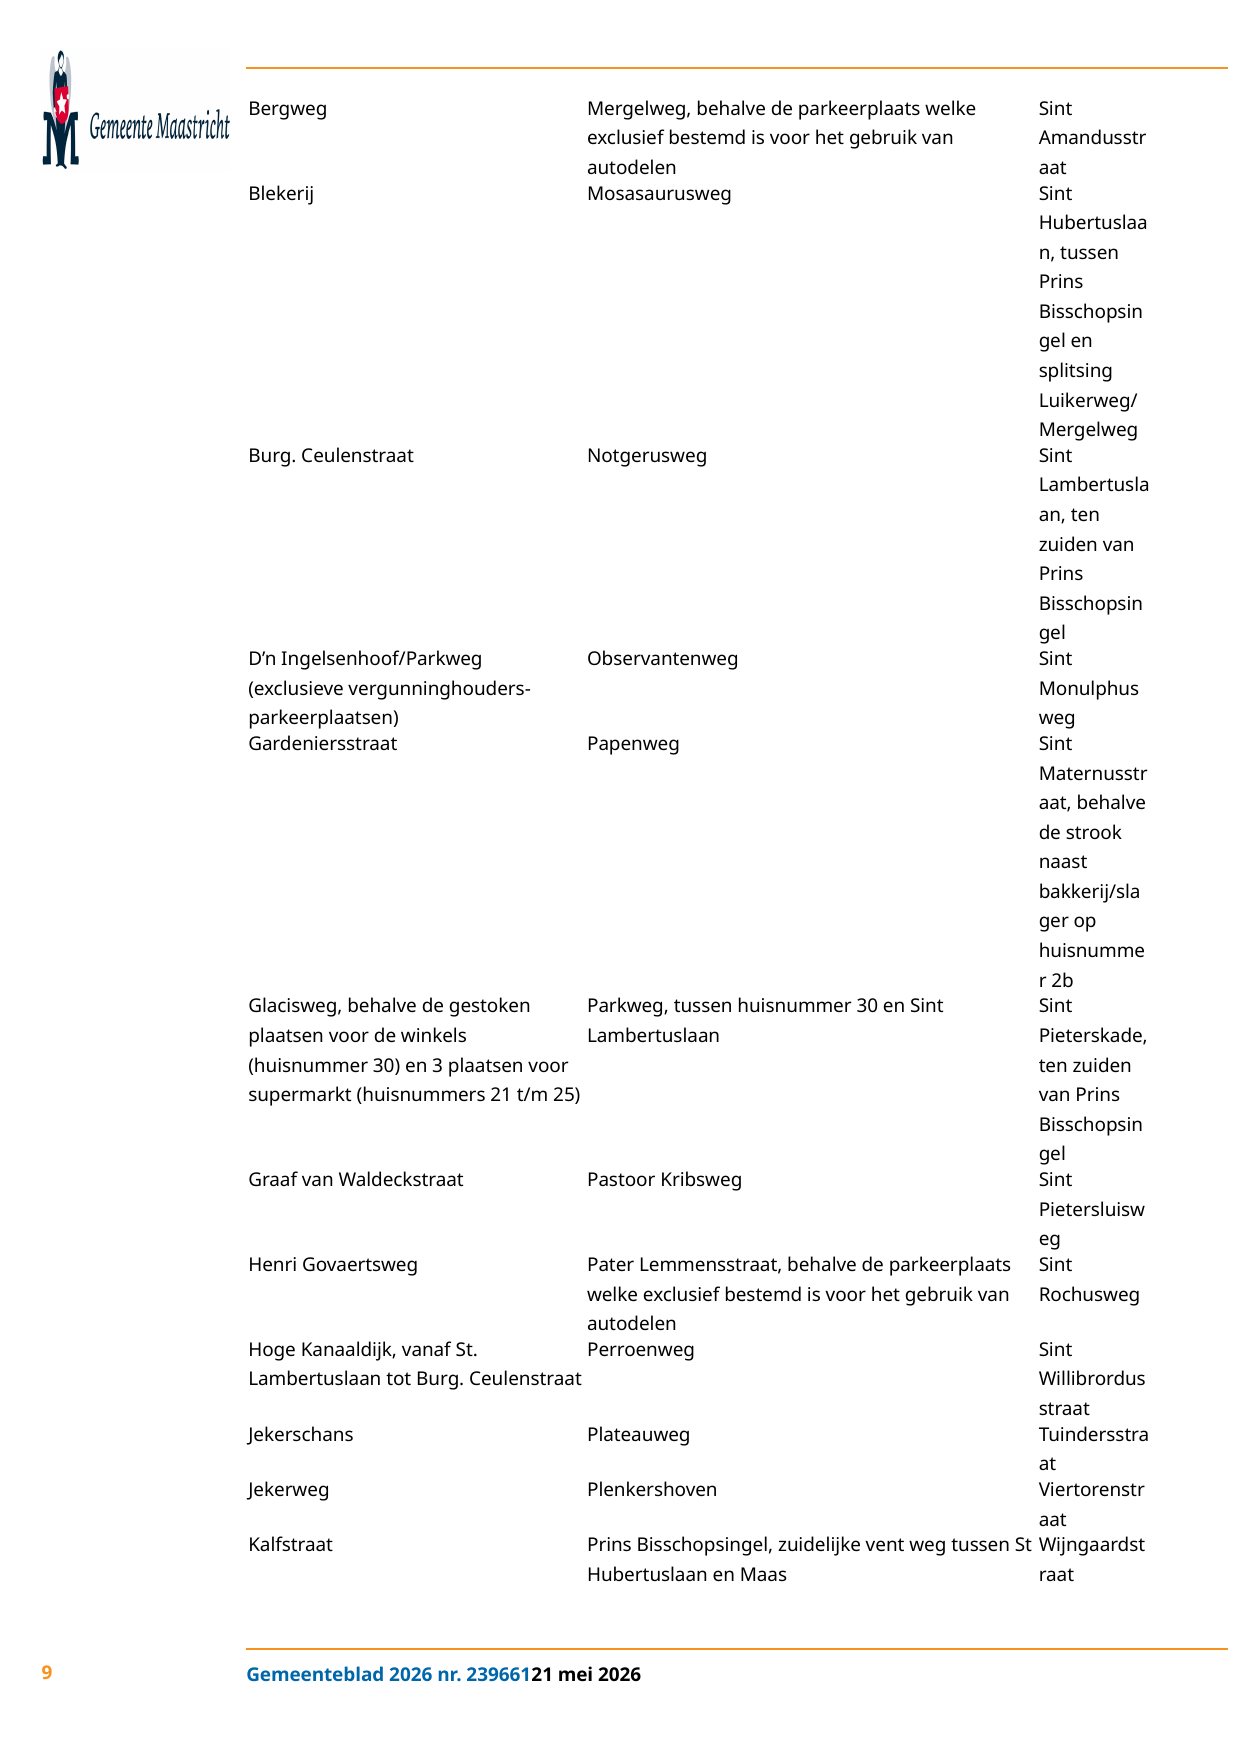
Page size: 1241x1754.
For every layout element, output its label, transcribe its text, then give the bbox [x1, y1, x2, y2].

table_cell Sint Monulphusweg [1039, 645, 1152, 730]
table_cell Sint Hubertuslaan, tussen Prins Bisschopsingel en splitsing Luikerweg/Mergelweg [1039, 180, 1152, 442]
table_cell Henri Govaertsweg [248, 1251, 587, 1336]
table_cell Sint Pieterskade, ten zuiden van Prins Bisschopsingel [1039, 993, 1152, 1166]
table_cell Bergweg [248, 95, 587, 180]
table_cell Plateauweg [587, 1421, 1038, 1476]
table_cell Jekerweg [248, 1476, 587, 1532]
table_cell Notgerusweg [587, 442, 1038, 645]
table_cell Tuindersstraat [1039, 1421, 1152, 1476]
table_cell Sint Amandusstraat [1039, 95, 1152, 180]
table_cell D’n Ingelsenhoof/Parkweg (exclusieve vergunninghouders­parkeerplaatsen) [248, 645, 587, 730]
picture [41, 47, 231, 172]
table_cell Pater Lemmensstraat, behalve de parkeerplaats welke exclusief bestemd is voor het gebruik van autodelen [587, 1251, 1038, 1336]
table_cell Mergelweg, behalve de parkeerplaats welke exclusief bestemd is voor het gebruik van autodelen [587, 95, 1038, 180]
table_cell Sint Rochusweg [1039, 1251, 1152, 1336]
table_cell Perroenweg [587, 1336, 1038, 1421]
table_cell Kalfstraat [248, 1532, 587, 1587]
table_cell Graaf van Waldeckstraat [248, 1166, 587, 1251]
table_cell Sint Maternusstraat, behalve de strook naast bakkerij/slager op huisnummer 2b [1039, 730, 1152, 993]
table_cell Sint Pietersluisweg [1039, 1166, 1152, 1251]
table_cell Prins Bisschopsingel, zuidelijke vent weg tussen St Hubertuslaan en Maas [587, 1532, 1038, 1587]
table_cell Wijngaardstraat [1039, 1532, 1152, 1587]
table_cell Mosasaurusweg [587, 180, 1038, 442]
table_cell Plenkershoven [587, 1476, 1038, 1532]
table_cell Pastoor Kribsweg [587, 1166, 1038, 1251]
table_cell Burg. Ceulenstraat [248, 442, 587, 645]
table_cell Parkweg, tussen huisnummer 30 en Sint Lambertuslaan [587, 993, 1038, 1166]
table_cell Blekerij [248, 180, 587, 442]
table_cell Papenweg [587, 730, 1038, 993]
table_cell Sint Lambertuslaan, ten zuiden van Prins Bisschopsingel [1039, 442, 1152, 645]
table_cell Sint Willibrordusstraat [1039, 1336, 1152, 1421]
table_cell Viertorenstraat [1039, 1476, 1152, 1532]
table_cell Jekerschans [248, 1421, 587, 1476]
table_cell Glacisweg, behalve de gestoken plaatsen voor de winkels (huisnummer 30) en 3 plaatsen voor supermarkt (huisnummers 21 t/m 25) [248, 993, 587, 1166]
table_cell Observantenweg [587, 645, 1038, 730]
table_cell Gardeniersstraat [248, 730, 587, 993]
table_cell Hoge Kanaaldijk, vanaf St. Lambertuslaan tot Burg. Ceulenstraat [248, 1336, 587, 1421]
